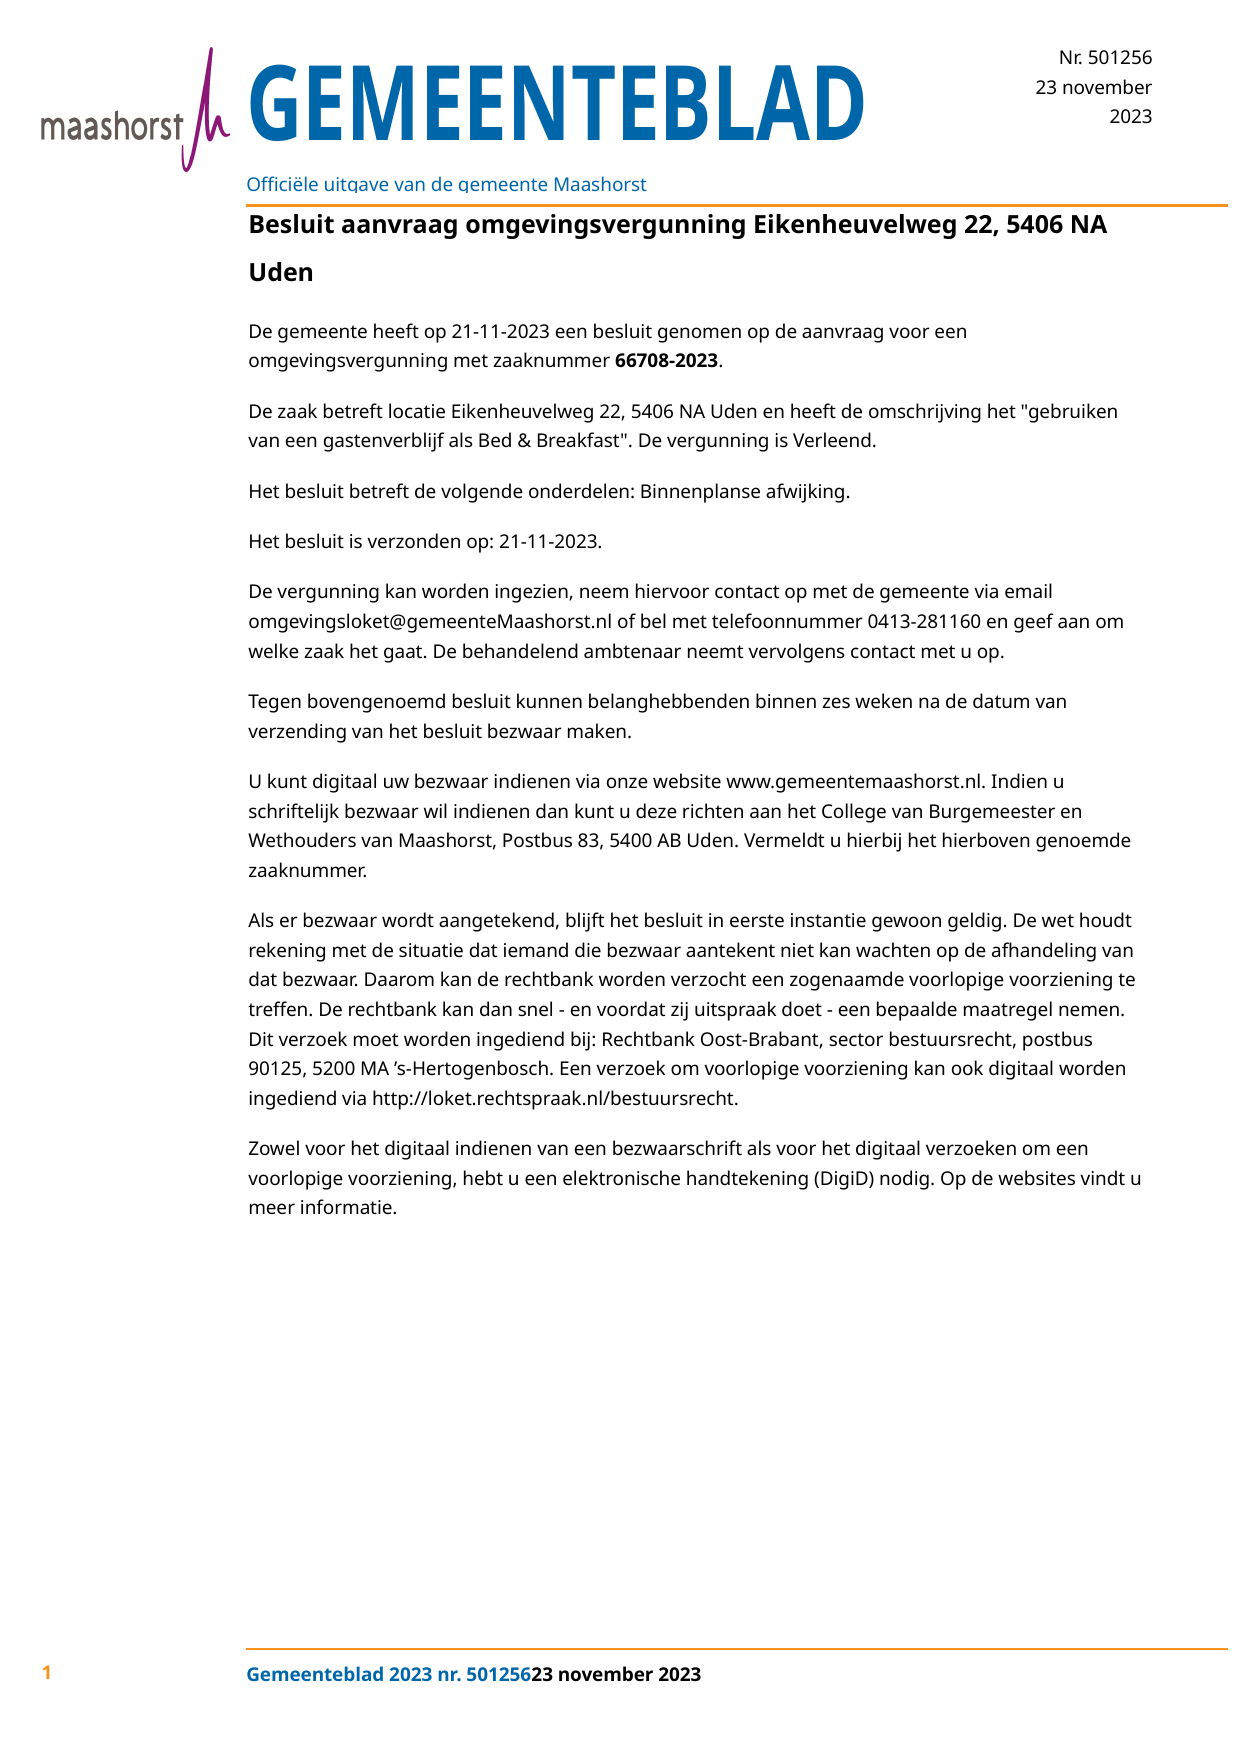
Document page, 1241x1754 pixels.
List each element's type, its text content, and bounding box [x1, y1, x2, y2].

text Het besluit betreft de volgende onderdelen: Binnenplanse afwijking. [248, 478, 1152, 504]
text De vergunning kan worden ingezien, neem hiervoor contact op met de gemeente via email omgevingsloket@gemeenteMaashorst.nl of bel met telefoonnummer 0413-281160 en geef aan om welke zaak het gaat. De behandelend ambtenaar neemt vervolgens contact met u op. [248, 579, 1152, 664]
text Het besluit is verzonden op: 21-11-2023. [248, 528, 1152, 554]
text U kunt digitaal uw bezwaar indienen via onze website www.gemeentemaashorst.nl. Indien u schriftelijk bezwaar wil indienen dan kunt u deze richten aan het College van Burgemeester en Wethouders van Maashorst, Postbus 83, 5400 AB Uden. Vermeldt u hierbij het hierboven genoemde zaaknummer. [248, 768, 1152, 883]
text Besluit aanvraag omgevingsvergunning Eikenheuvelweg 22, 5406 NA Uden [248, 207, 1152, 288]
text Als er bezwaar wordt aangetekend, blijft het besluit in eerste instantie gewoon geldig. De wet houdt rekening met de situatie dat iemand die bezwaar aantekent niet kan wachten op de afhandeling van dat bezwaar. Daarom kan de rechtbank worden verzocht een zogenaamde voorlopige voorziening te treffen. De rechtbank kan dan snel - en voordat zij uitspraak doet - een bepaalde maatregel nemen. Dit verzoek moet worden ingediend bij: Rechtbank Oost-Brabant, sector bestuursrecht, postbus 90125, 5200 MA ’s-Hertogenbosch. Een verzoek om voorlopige voorziening kan ook digitaal worden ingediend via http://loket.rechtspraak.nl/bestuursrecht. [248, 907, 1152, 1111]
text Tegen bovengenoemd besluit kunnen belanghebbenden binnen zes weken na de datum van verzending van het besluit bezwaar maken. [248, 688, 1152, 744]
text Zowel voor het digitaal indienen van een bezwaarschrift als voor het digitaal verzoeken om een voorlopige voorziening, hebt u een elektronische handtekening (DigiD) nodig. Op de websites vindt u meer informatie. [248, 1135, 1152, 1220]
text De gemeente heeft op 21-11-2023 een besluit genomen op de aanvraag voor een omgevingsvergunning met zaaknummer 66708-2023. [248, 318, 1152, 373]
picture [41, 47, 231, 172]
text De zaak betreft locatie Eikenheuvelweg 22, 5406 NA Uden en heeft de omschrijving het "gebruiken van een gastenverblijf als Bed & Breakfast". De vergunning is Verleend. [248, 398, 1152, 453]
